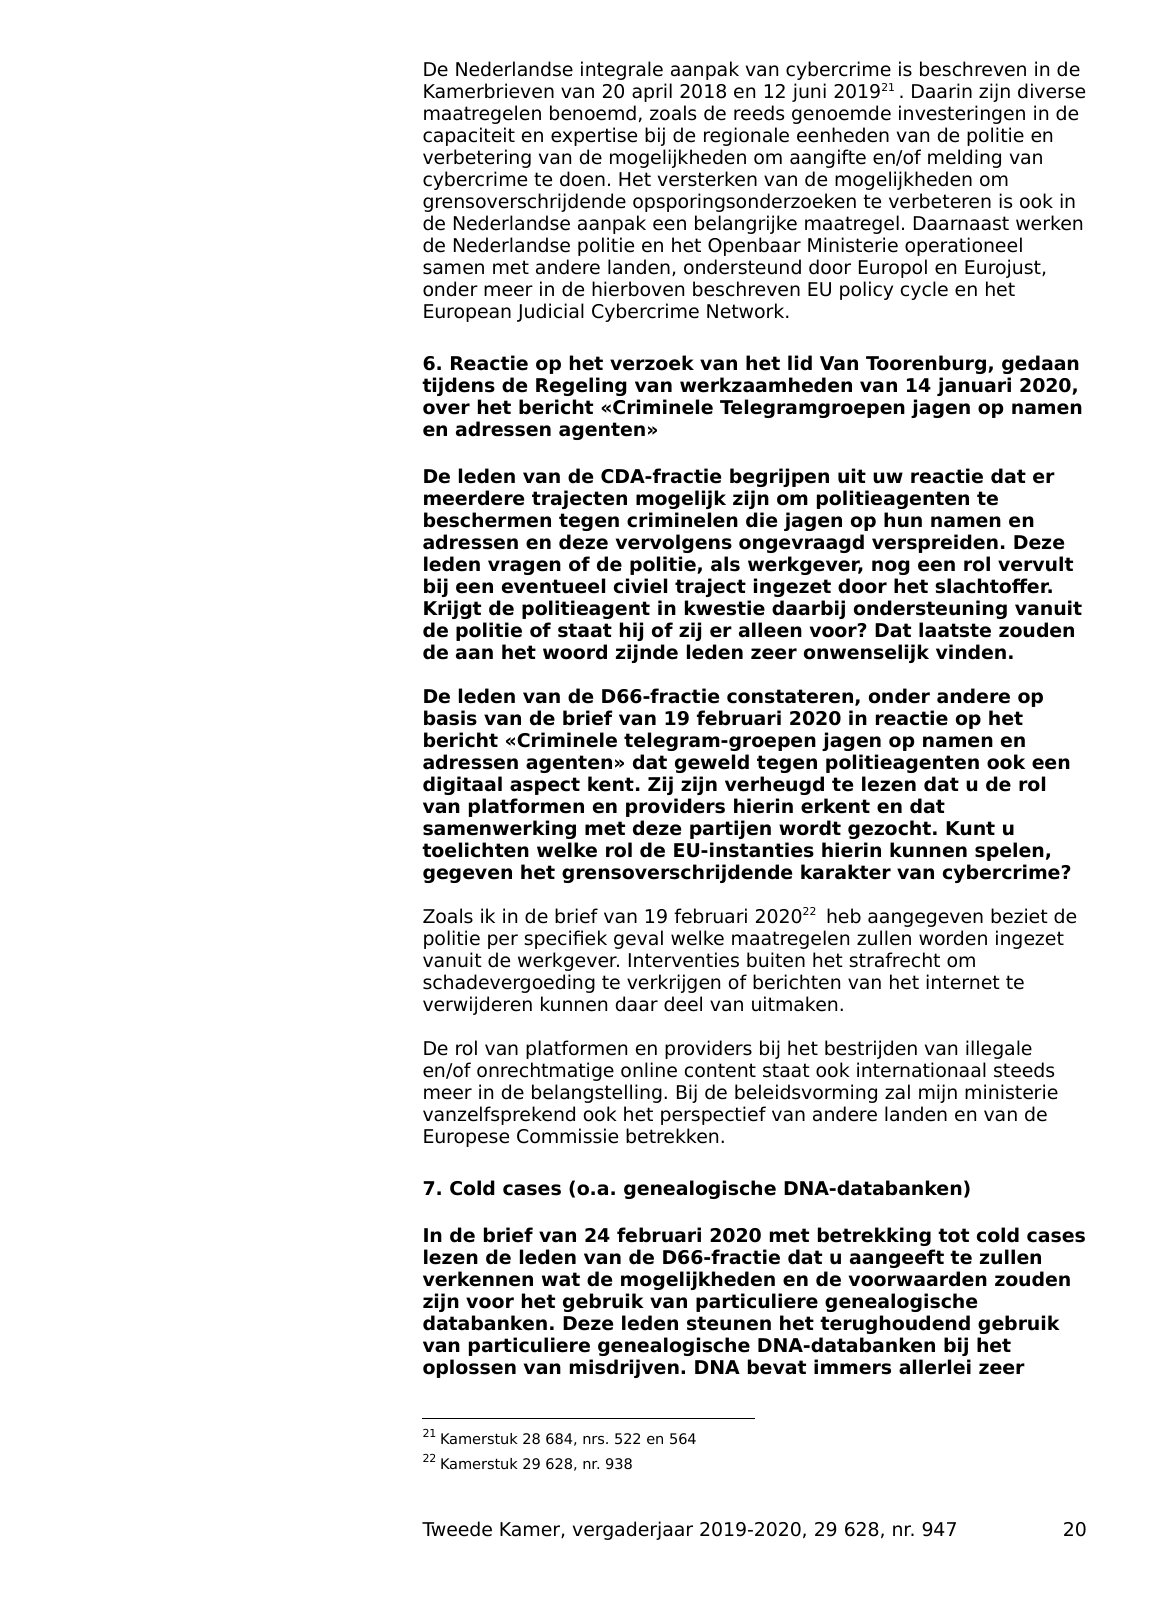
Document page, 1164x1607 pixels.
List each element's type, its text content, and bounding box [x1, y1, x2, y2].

text Zoals ik in de brief van 19 februari 2020 heb aangegeven beziet de politie per specifiek geval welke maatregelen zullen worden ingezet vanuit de werkgever. Interventies buiten het strafrecht om schadevergoeding te verkrijgen of berichten van het internet te verwijderen kunnen daar deel van uitmaken. [422, 906, 1087, 1016]
text Kamerstuk 28 684, nrs. 522 en 564 [422, 1427, 1087, 1449]
subtitle 7. Cold cases (o.a. genealogische DNA-databanken) [422, 1178, 1087, 1200]
text De leden van de CDA-fractie begrijpen uit uw reactie dat er meerdere trajecten mogelijk zijn om politieagenten te beschermen tegen criminelen die jagen op hun namen en adressen en deze vervolgens ongevraagd verspreiden. Deze leden vragen of de politie, als werkgever, nog een rol vervult bij een eventueel civiel traject ingezet door het slachtoffer. Krijgt de politieagent in kwestie daarbij ondersteuning vanuit de politie of staat hij of zij er alleen voor? Dat laatste zouden de aan het woord zijnde leden zeer onwenselijk vinden. [422, 466, 1087, 663]
subtitle 6. Reactie op het verzoek van het lid Van Toorenburg, gedaan tijdens de Regeling van werkzaamheden van 14 januari 2020, over het bericht «Criminele Telegramgroepen jagen op namen en adressen agenten» [422, 353, 1087, 441]
text De Nederlandse integrale aanpak van cybercrime is beschreven in de Kamerbrieven van 20 april 2018 en 12 juni 2019. Daarin zijn diverse maatregelen benoemd, zoals de reeds genoemde investeringen in de capaciteit en expertise bij de regionale eenheden van de politie en verbetering van de mogelijkheden om aangifte en/of melding van cybercrime te doen. Het versterken van de mogelijkheden om grensoverschrijdende opsporingsonderzoeken te verbeteren is ook in de Nederlandse aanpak een belangrijke maatregel. Daarnaast werken de Nederlandse politie en het Openbaar Ministerie operationeel samen met andere landen, ondersteund door Europol en Eurojust, onder meer in de hierboven beschreven EU policy cycle en het European Judicial Cybercrime Network. [422, 59, 1087, 323]
text De rol van platformen en providers bij het bestrijden van illegale en/of onrechtmatige online content staat ook internationaal steeds meer in de belangstelling. Bij de beleidsvorming zal mijn ministerie vanzelfsprekend ook het perspectief van andere landen en van de Europese Commissie betrekken. [422, 1038, 1087, 1148]
text In de brief van 24 februari 2020 met betrekking tot cold cases lezen de leden van de D66-fractie dat u aangeeft te zullen verkennen wat de mogelijkheden en de voorwaarden zouden zijn voor het gebruik van particuliere genealogische databanken. Deze leden steunen het terughoudend gebruik van particuliere genealogische DNA-databanken bij het oplossen van misdrijven. DNA bevat immers allerlei zeer [422, 1225, 1087, 1378]
text Kamerstuk 29 628, nr. 938 [422, 1452, 1087, 1474]
text De leden van de D66-fractie constateren, onder andere op basis van de brief van 19 februari 2020 in reactie op het bericht «Criminele telegram-groepen jagen op namen en adressen agenten» dat geweld tegen politieagenten ook een digitaal aspect kent. Zij zijn verheugd te lezen dat u de rol van platformen en providers hierin erkent en dat samenwerking met deze partijen wordt gezocht. Kunt u toelichten welke rol de EU-instanties hierin kunnen spelen, gegeven het grensoverschrijdende karakter van cybercrime? [422, 686, 1087, 883]
